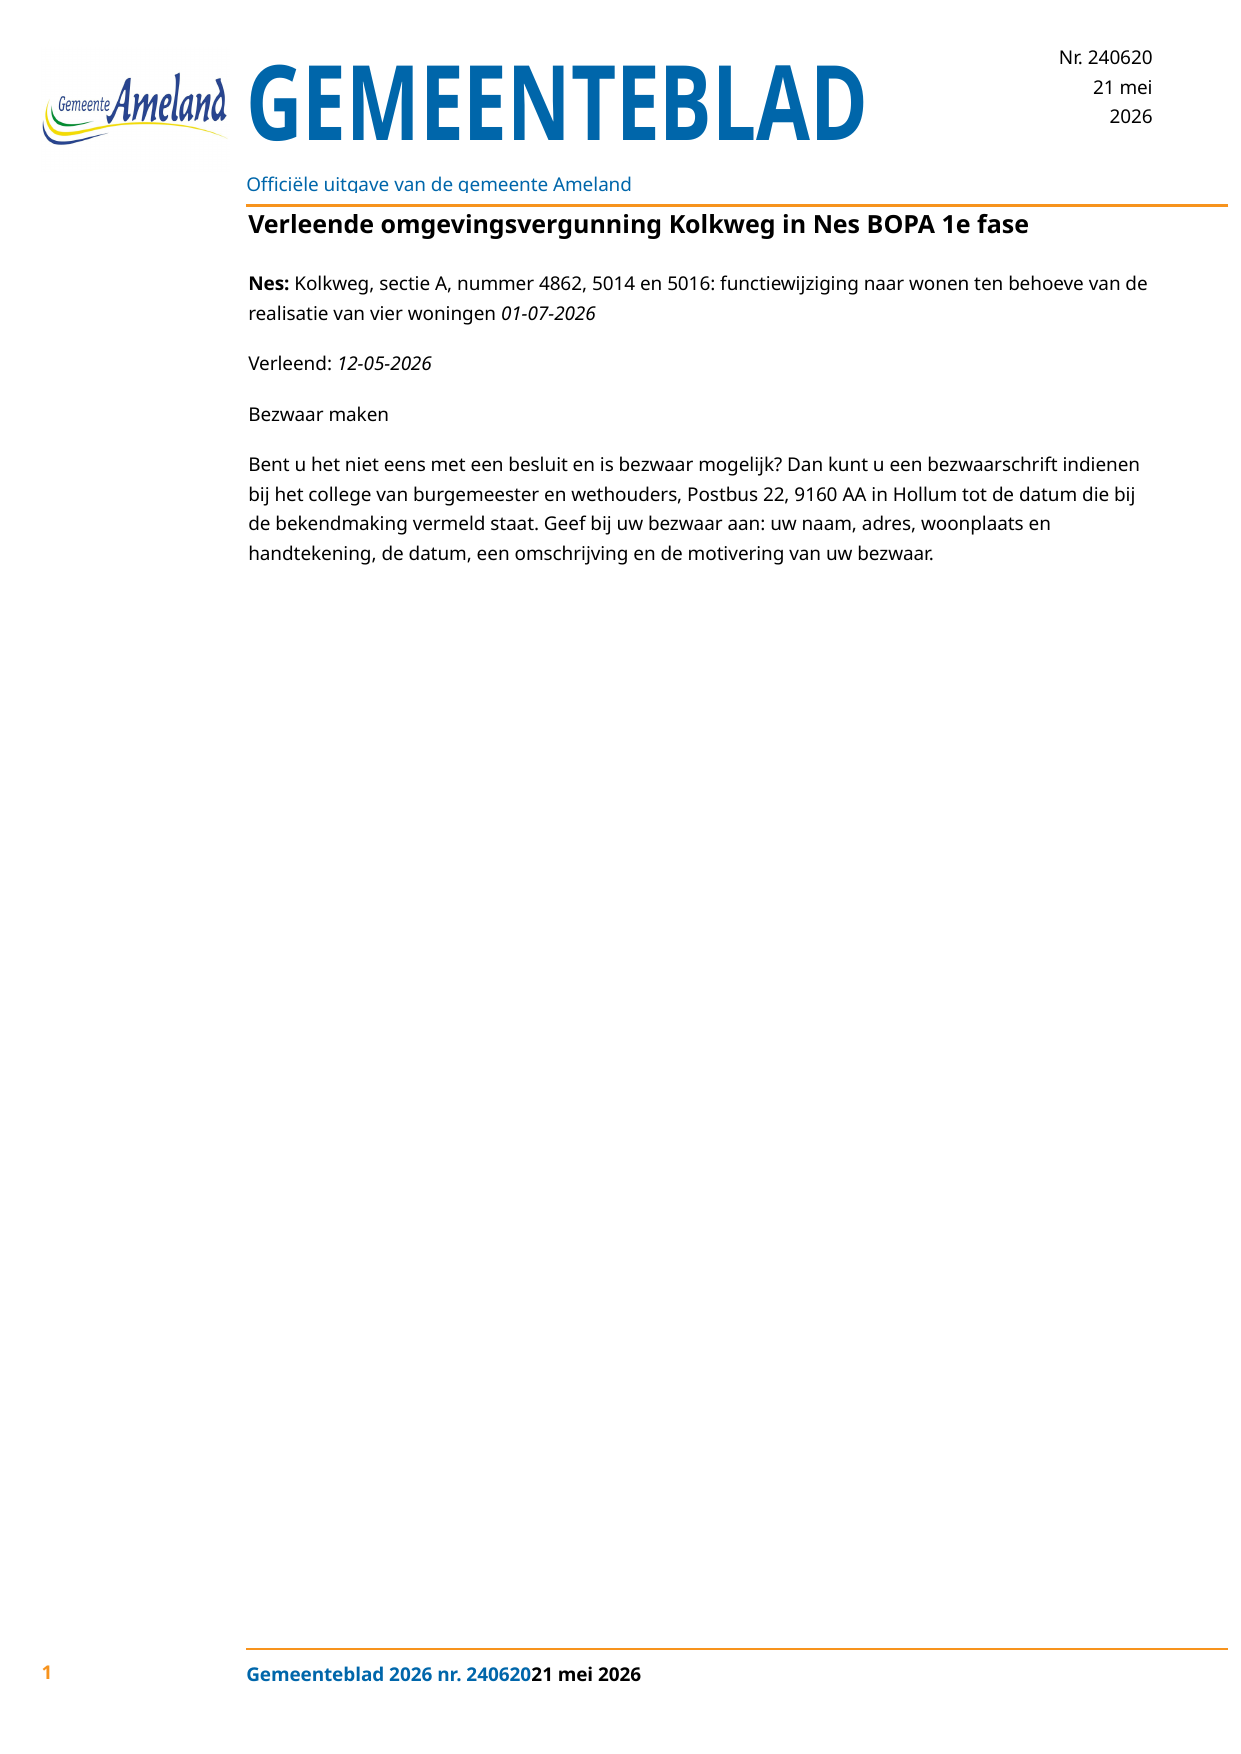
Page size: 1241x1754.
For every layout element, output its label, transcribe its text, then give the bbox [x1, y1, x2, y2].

text Bent u het niet eens met een besluit en is bezwaar mogelijk? Dan kunt u een bezwaarschrift indienen bij het college van burgemeester en wethouders, Postbus 22, 9160 AA in Hollum tot de datum die bij de bekendmaking vermeld staat. Geef bij uw bezwaar aan: uw naam, adres, woonplaats en handtekening, de datum, een omschrijving en de motivering van uw bezwaar. [248, 451, 1152, 566]
text Nes: Kolkweg, sectie A, nummer 4862, 5014 en 5016: functiewijziging naar wonen ten behoeve van de realisatie van vier woningen 01-07-2026 [248, 270, 1152, 326]
text Verleend: 12-05-2026 [248, 350, 1152, 376]
text Verleende omgevingsvergunning Kolkweg in Nes BOPA 1e fase [248, 207, 1152, 241]
picture [41, 47, 231, 172]
text Bezwaar maken [248, 401, 1152, 426]
